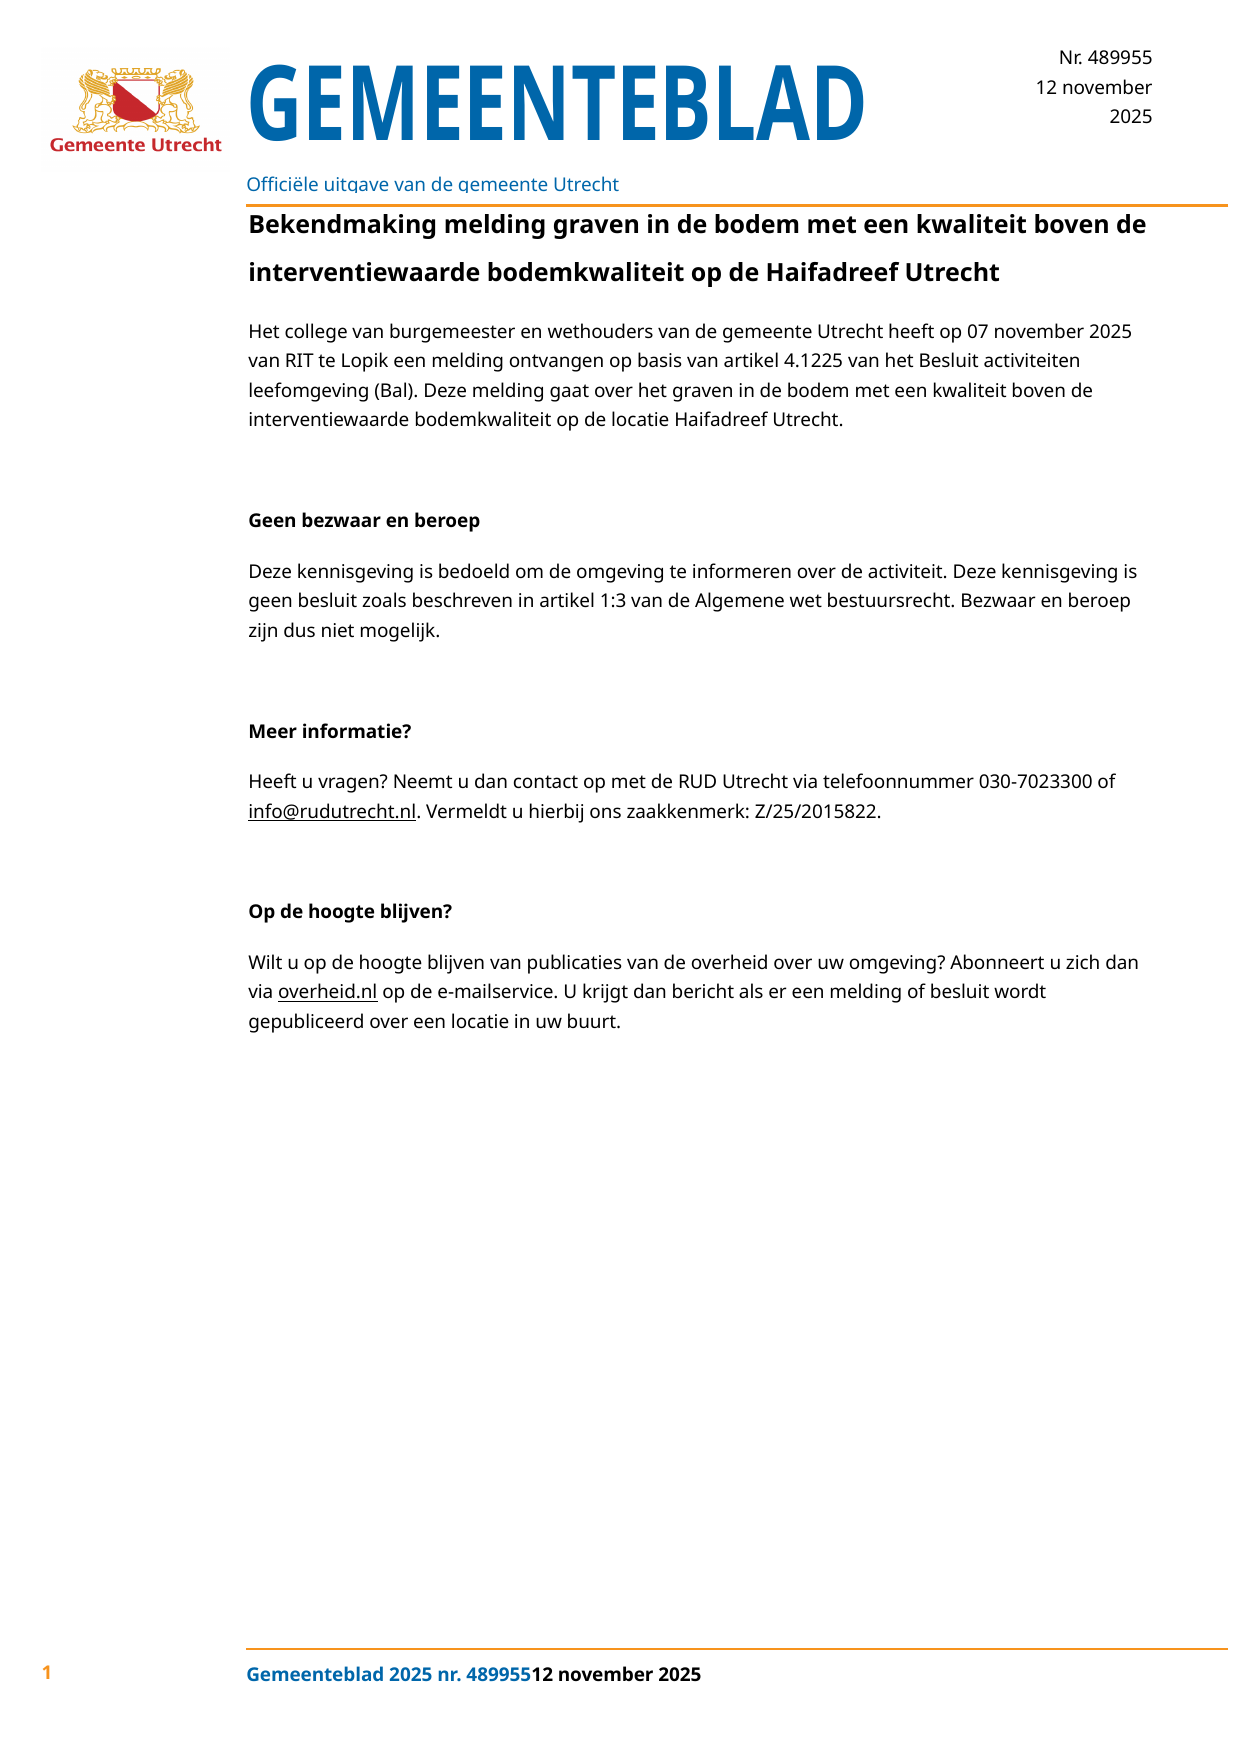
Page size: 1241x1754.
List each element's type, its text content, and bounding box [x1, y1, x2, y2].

text Geen bezwaar en beroep [248, 507, 1152, 533]
text Het college van burgemeester en wethouders van de gemeente Utrecht heeft op 07 november 2025 van RIT te Lopik een melding ontvangen op basis van artikel 4.1225 van het Besluit activiteiten leefomgeving (Bal). Deze melding gaat over het graven in de bodem met een kwaliteit boven de interventiewaarde bodemkwaliteit op de locatie Haifadreef Utrecht. [248, 318, 1152, 432]
text Bekendmaking melding graven in de bodem met een kwaliteit boven de interventiewaarde bodemkwaliteit op de Haifadreef Utrecht [248, 207, 1152, 288]
text Deze kennisgeving is bedoeld om de omgeving te informeren over de activiteit. Deze kennisgeving is geen besluit zoals beschreven in artikel 1:3 van de Algemene wet bestuursrecht. Bezwaar en beroep zijn dus niet mogelijk. [248, 558, 1152, 643]
text Meer informatie? [248, 718, 1152, 744]
picture [41, 47, 231, 172]
text Op de hoogte blijven? [248, 899, 1152, 924]
text Wilt u op de hoogte blijven van publicaties van de overheid over uw omgeving? Abonneert u zich dan via overheid.nl op de e-mailservice. U krijgt dan bericht als er een melding of besluit wordt gepubliceerd over een locatie in uw buurt. [248, 949, 1152, 1034]
text Heeft u vragen? Neemt u dan contact op met de RUD Utrecht via telefoonnummer 030-7023300 of info@rudutrecht.nl. Vermeldt u hierbij ons zaakkenmerk: Z/25/2015822. [248, 768, 1152, 824]
